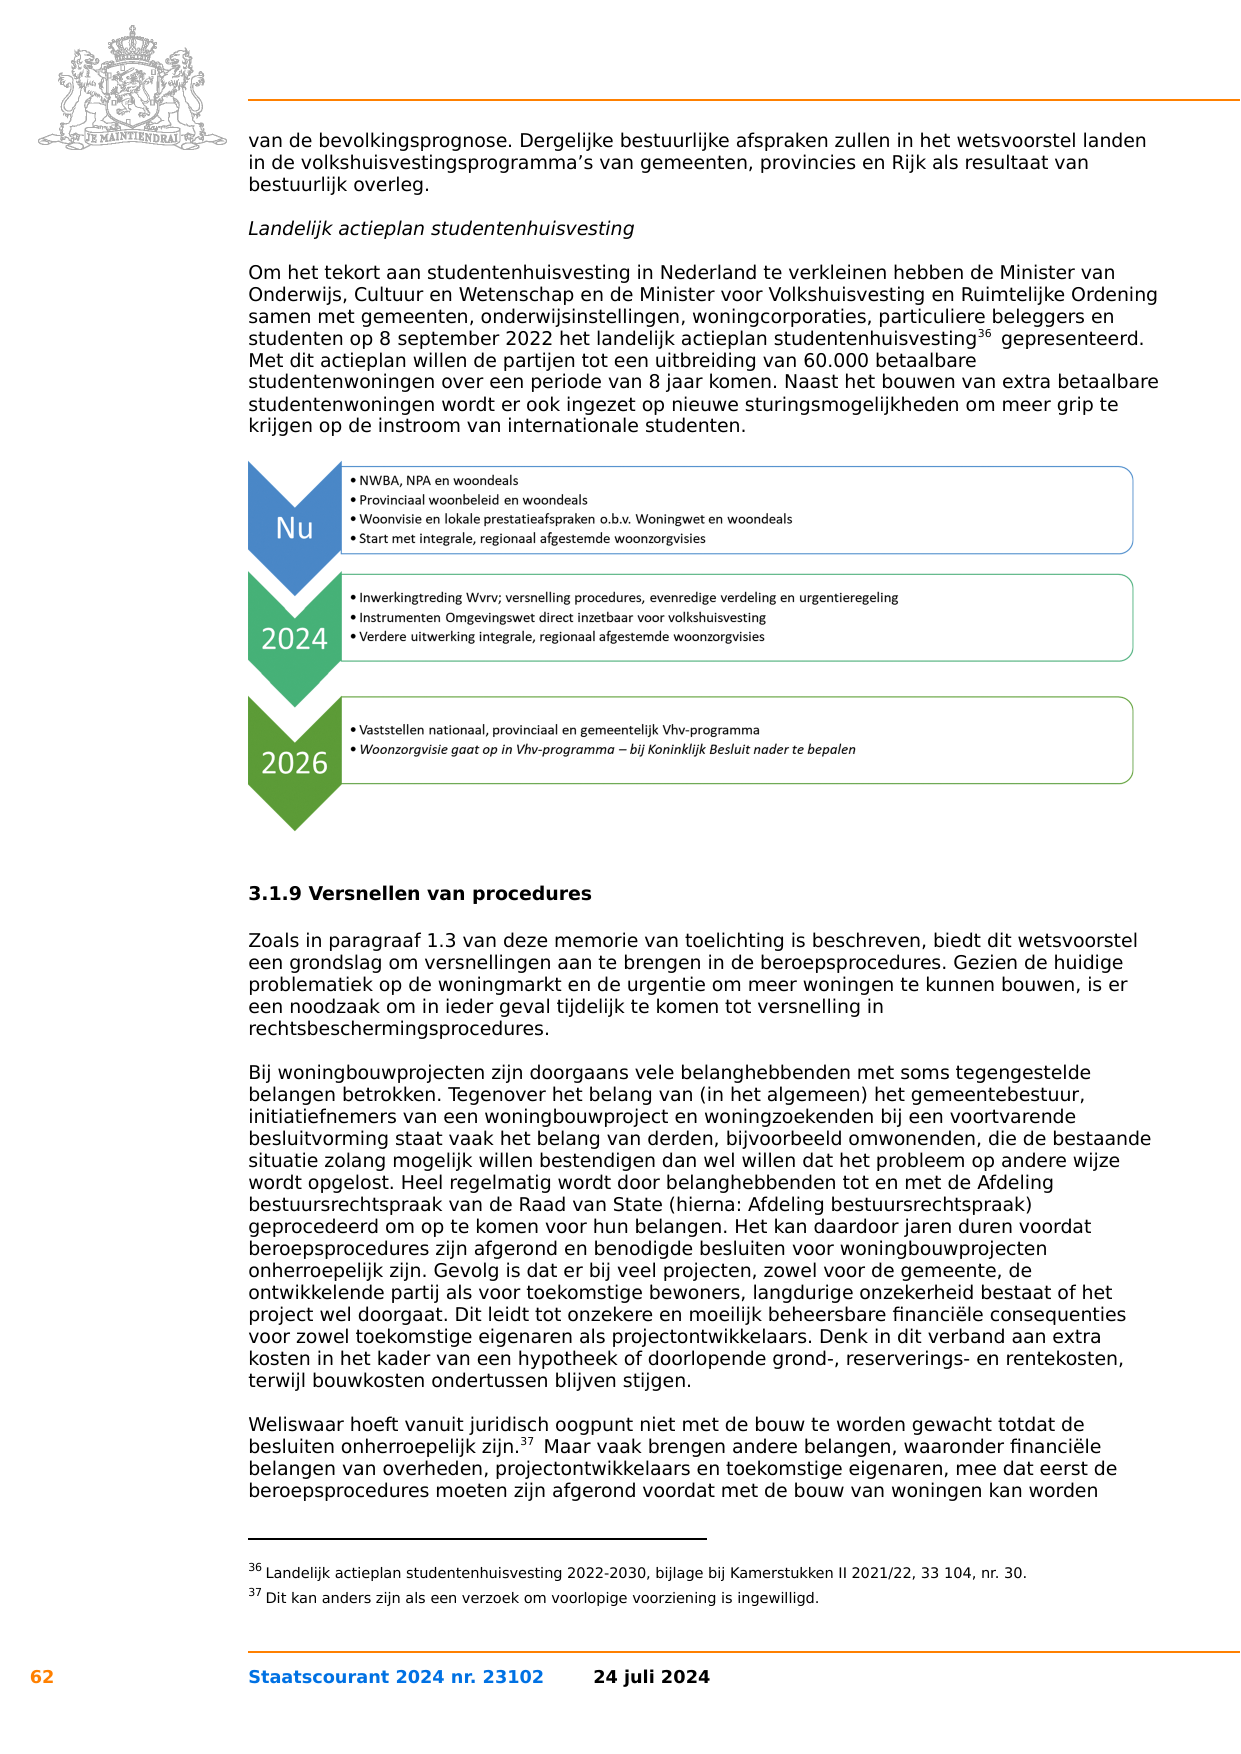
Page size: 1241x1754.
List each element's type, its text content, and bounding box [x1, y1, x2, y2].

text Dit kan anders zijn als een verzoek om voorlopige voorziening is ingewilligd. [248, 1586, 1163, 1608]
picture [248, 459, 1134, 832]
text van de bevolkingsprognose. Dergelijke bestuurlijke afspraken zullen in het wetsvoorstel landen in de volkshuisvestingsprogramma’s van gemeenten, provincies en Rijk als resultaat van bestuurlijk overleg. [248, 130, 1163, 196]
picture [38, 25, 227, 150]
text Om het tekort aan studentenhuisvesting in Nederland te verkleinen hebben de Minister van Onderwijs, Cultuur en Wetenschap en de Minister voor Volkshuisvesting en Ruimtelijke Ordening samen met gemeenten, onderwijsinstellingen, woningcorporaties, particuliere beleggers en studenten op 8 september 2022 het landelijk actieplan studentenhuisvesting gepresenteerd. Met dit actieplan willen de partijen tot een uitbreiding van 60.000 betaalbare studentenwoningen over een periode van 8 jaar komen. Naast het bouwen van extra betaalbare studentenwoningen wordt er ook ingezet op nieuwe sturingsmogelijkheden om meer grip te krijgen op de instroom van internationale studenten. [248, 262, 1163, 437]
text Landelijk actieplan studentenhuisvesting 2022-2030, bijlage bij Kamerstukken II 2021/22, 33 104, nr. 30. [248, 1561, 1163, 1583]
subtitle 3.1.9 Versnellen van procedures [248, 883, 1163, 905]
text Bij woningbouwprojecten zijn doorgaans vele belanghebbenden met soms tegengestelde belangen betrokken. Tegenover het belang van (in het algemeen) het gemeentebestuur, initiatiefnemers van een woningbouwproject en woningzoekenden bij een voortvarende besluitvorming staat vaak het belang van derden, bijvoorbeeld omwonenden, die de bestaande situatie zolang mogelijk willen bestendigen dan wel willen dat het probleem op andere wijze wordt opgelost. Heel regelmatig wordt door belanghebbenden tot en met de Afdeling bestuursrechtspraak van de Raad van State (hierna: Afdeling bestuursrechtspraak) geprocedeerd om op te komen voor hun belangen. Het kan daardoor jaren duren voordat beroepsprocedures zijn afgerond en benodigde besluiten voor woningbouwprojecten onherroepelijk zijn. Gevolg is dat er bij veel projecten, zowel voor de gemeente, de ontwikkelende partij als voor toekomstige bewoners, langdurige onzekerheid bestaat of het project wel doorgaat. Dit leidt tot onzekere en moeilijk beheersbare financiële consequenties voor zowel toekomstige eigenaren als projectontwikkelaars. Denk in dit verband aan extra kosten in het kader van een hypotheek of doorlopende grond-, reserverings- en rentekosten, terwijl bouwkosten ondertussen blijven stijgen. [248, 1062, 1163, 1392]
text Zoals in paragraaf 1.3 van deze memorie van toelichting is beschreven, biedt dit wetsvoorstel een grondslag om versnellingen aan te brengen in de beroepsprocedures. Gezien de huidige problematiek op de woningmarkt en de urgentie om meer woningen te kunnen bouwen, is er een noodzaak om in ieder geval tijdelijk te komen tot versnelling in rechtsbeschermingsprocedures. [248, 930, 1163, 1040]
subtitle Landelijk actieplan studentenhuisvesting [248, 218, 1163, 240]
text Weliswaar hoeft vanuit juridisch oogpunt niet met de bouw te worden gewacht totdat de besluiten onherroepelijk zijn. Maar vaak brengen andere belangen, waaronder financiële belangen van overheden, projectontwikkelaars en toekomstige eigenaren, mee dat eerst de beroepsprocedures moeten zijn afgerond voordat met de bouw van woningen kan worden [248, 1414, 1163, 1502]
